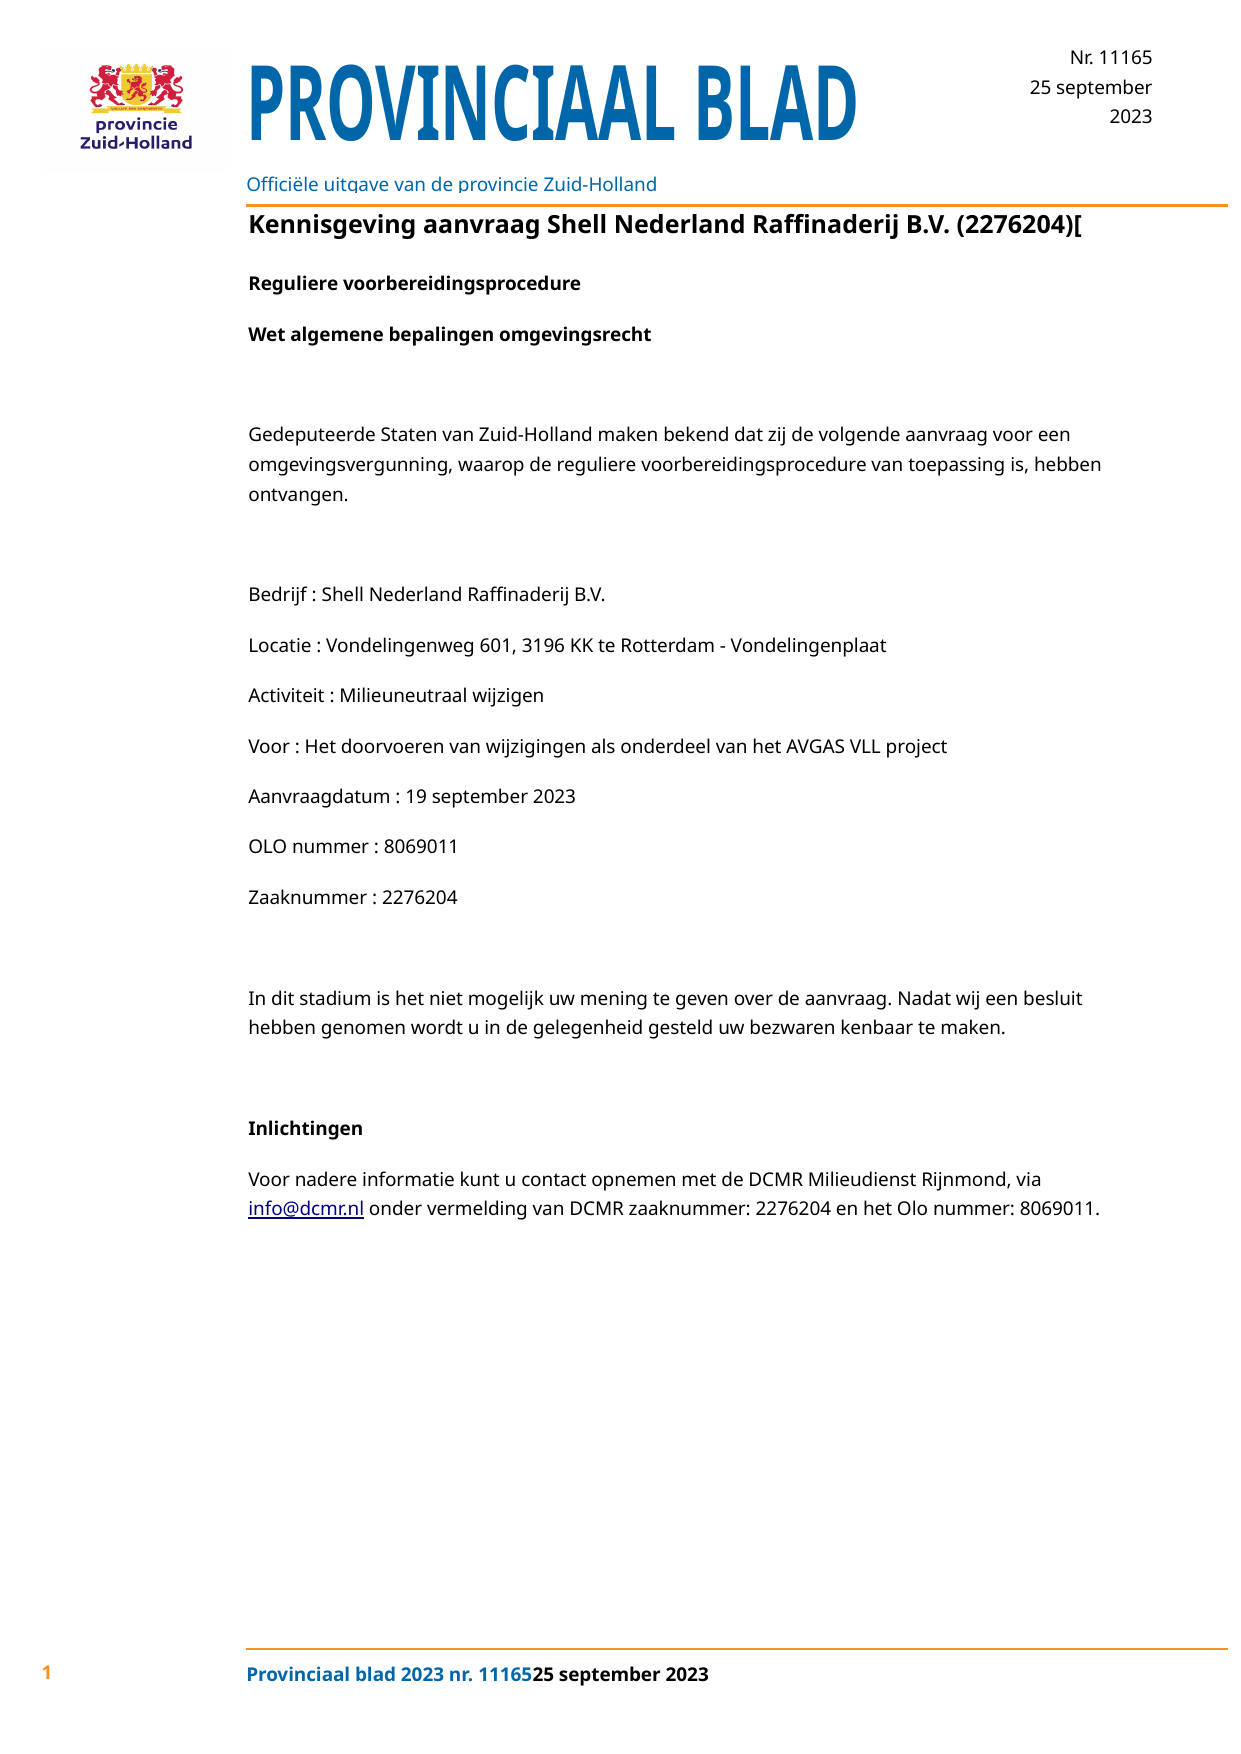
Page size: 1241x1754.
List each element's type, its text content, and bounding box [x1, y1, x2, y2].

text Kennisgeving aanvraag Shell Nederland Raffinaderij B.V. (2276204)[ [248, 207, 1152, 241]
text Bedrijf : Shell Nederland Raffinaderij B.V. [248, 582, 1152, 607]
text Activiteit : Milieuneutraal wijzigen [248, 682, 1152, 708]
picture [41, 47, 231, 172]
text In dit stadium is het niet mogelijk uw mening te geven over de aanvraag. Nadat wij een besluit hebben genomen wordt u in de gelegenheid gesteld uw bezwaren kenbaar te maken. [248, 985, 1152, 1040]
text Gedeputeerde Staten van Zuid-Holland maken bekend dat zij de volgende aanvraag voor een omgevingsvergunning, waarop de reguliere voorbereidingsprocedure van toepassing is, hebben ontvangen. [248, 422, 1152, 506]
text Wet algemene bepalingen omgevingsrecht [248, 321, 1152, 346]
text Voor : Het doorvoeren van wijzigingen als onderdeel van het AVGAS VLL project [248, 733, 1152, 758]
text Inlichtingen [248, 1115, 1152, 1141]
text Reguliere voorbereidingsprocedure [248, 270, 1152, 296]
text Zaaknummer : 2276204 [248, 884, 1152, 910]
text Aanvraagdatum : 19 september 2023 [248, 783, 1152, 809]
text Locatie : Vondelingenweg 601, 3196 KK te Rotterdam - Vondelingenplaat [248, 632, 1152, 658]
text OLO nummer : 8069011 [248, 834, 1152, 859]
text Voor nadere informatie kunt u contact opnemen met de DCMR Milieudienst Rijnmond, via info@dcmr.nl onder vermelding van DCMR zaaknummer: 2276204 en het Olo nummer: 8069011. [248, 1166, 1152, 1221]
